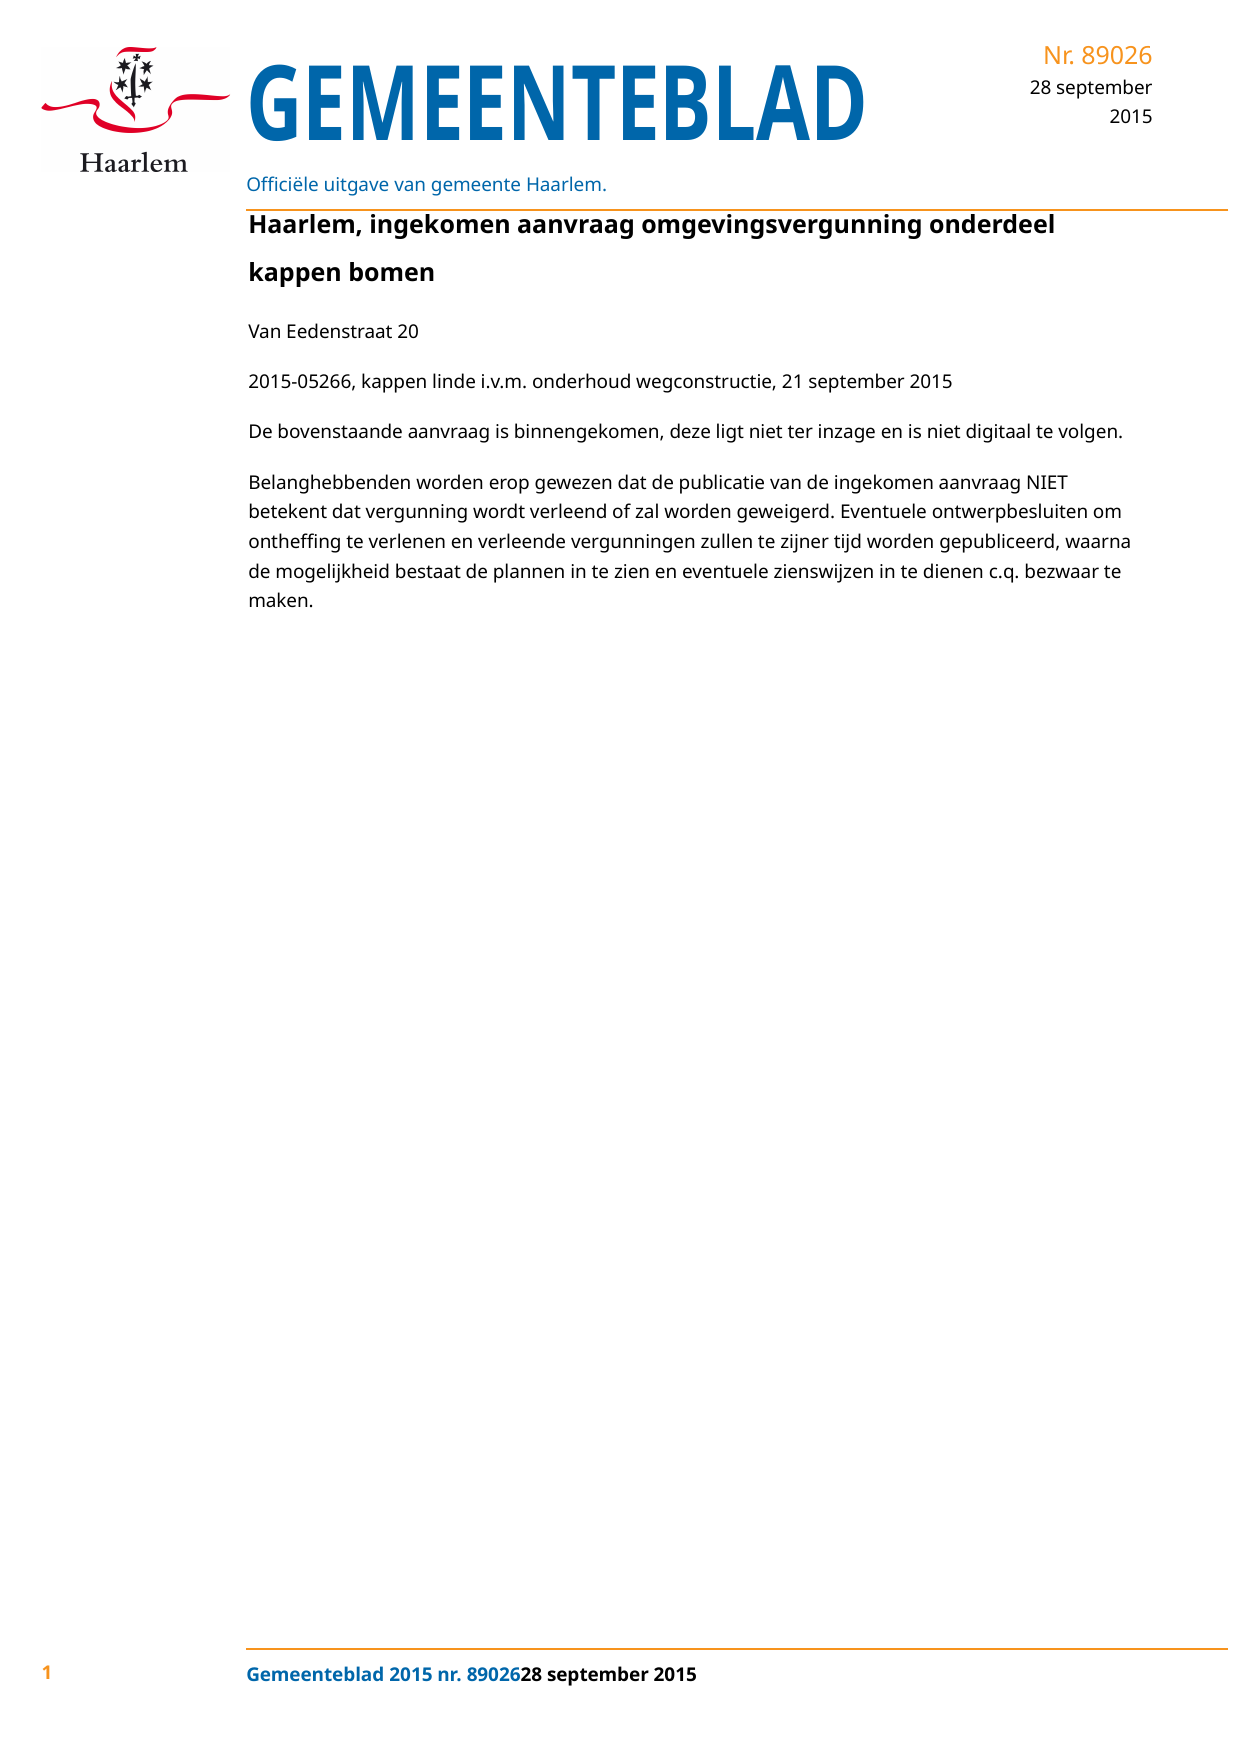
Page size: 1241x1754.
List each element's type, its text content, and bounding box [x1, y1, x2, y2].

text De bovenstaande aanvraag is binnengekomen, deze ligt niet ter inzage en is niet digitaal te volgen. [248, 419, 1152, 444]
text Van Eedenstraat 20 [248, 318, 1152, 344]
text Haarlem, ingekomen aanvraag omgevingsvergunning onderdeel kappen bomen [248, 211, 1152, 288]
text Belanghebbenden worden erop gewezen dat de publicatie van de ingekomen aanvraag NIET betekent dat vergunning wordt verleend of zal worden geweigerd. Eventuele ontwerpbesluiten om ontheffing te verlenen en verleende vergunningen zullen te zijner tijd worden gepubliceerd, waarna de mogelijkheid bestaat de plannen in te zien en eventuele zienswijzen in te dienen c.q. bezwaar te maken. [248, 469, 1152, 613]
picture [41, 47, 231, 172]
text 2015-05266, kappen linde i.v.m. onderhoud wegconstructie, 21 september 2015 [248, 368, 1152, 394]
